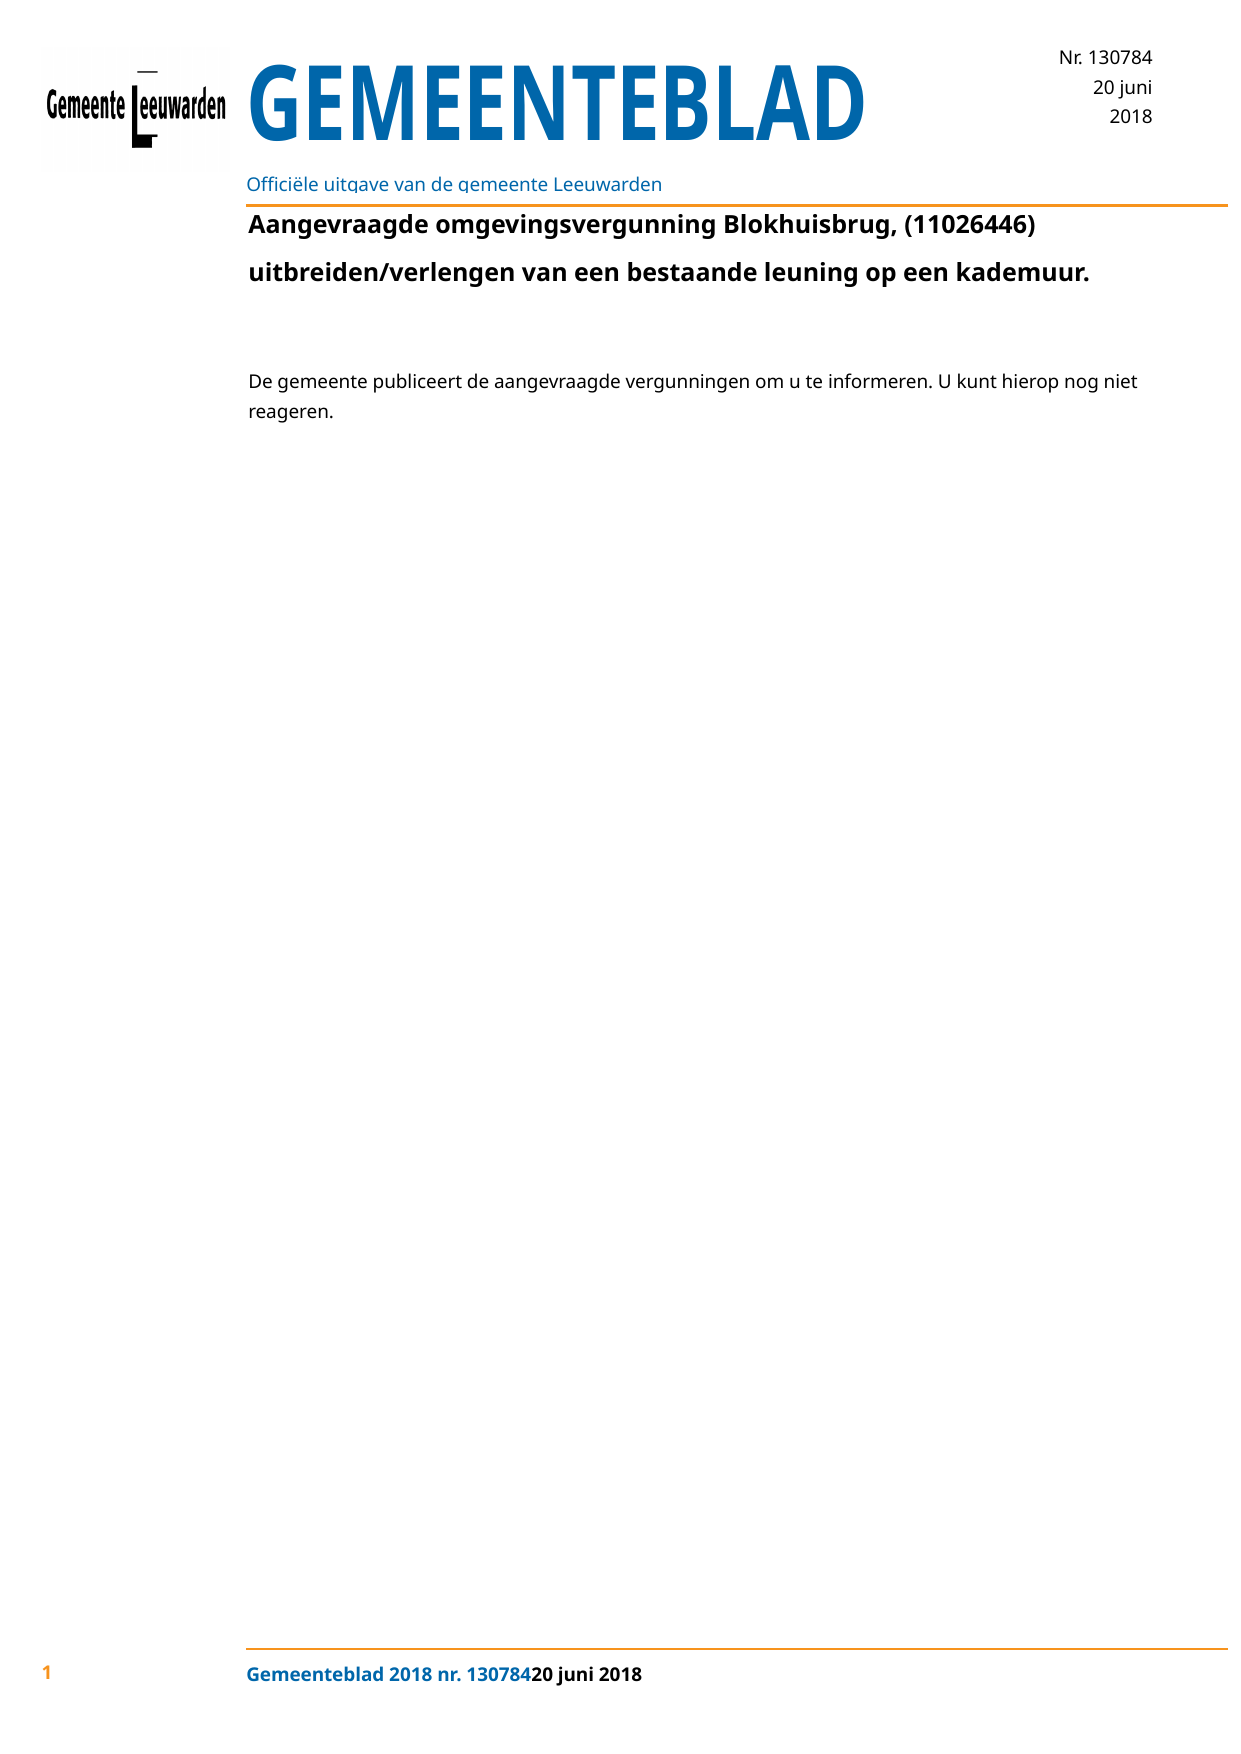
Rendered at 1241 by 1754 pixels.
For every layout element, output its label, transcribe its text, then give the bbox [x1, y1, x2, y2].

picture [41, 47, 231, 172]
text Aangevraagde omgevingsvergunning Blokhuisbrug, (11026446) uitbreiden/verlengen van een bestaande leuning op een kademuur. [248, 207, 1152, 288]
text De gemeente publiceert de aangevraagde vergunningen om u te informeren. U kunt hierop nog niet reageren. [248, 368, 1152, 424]
